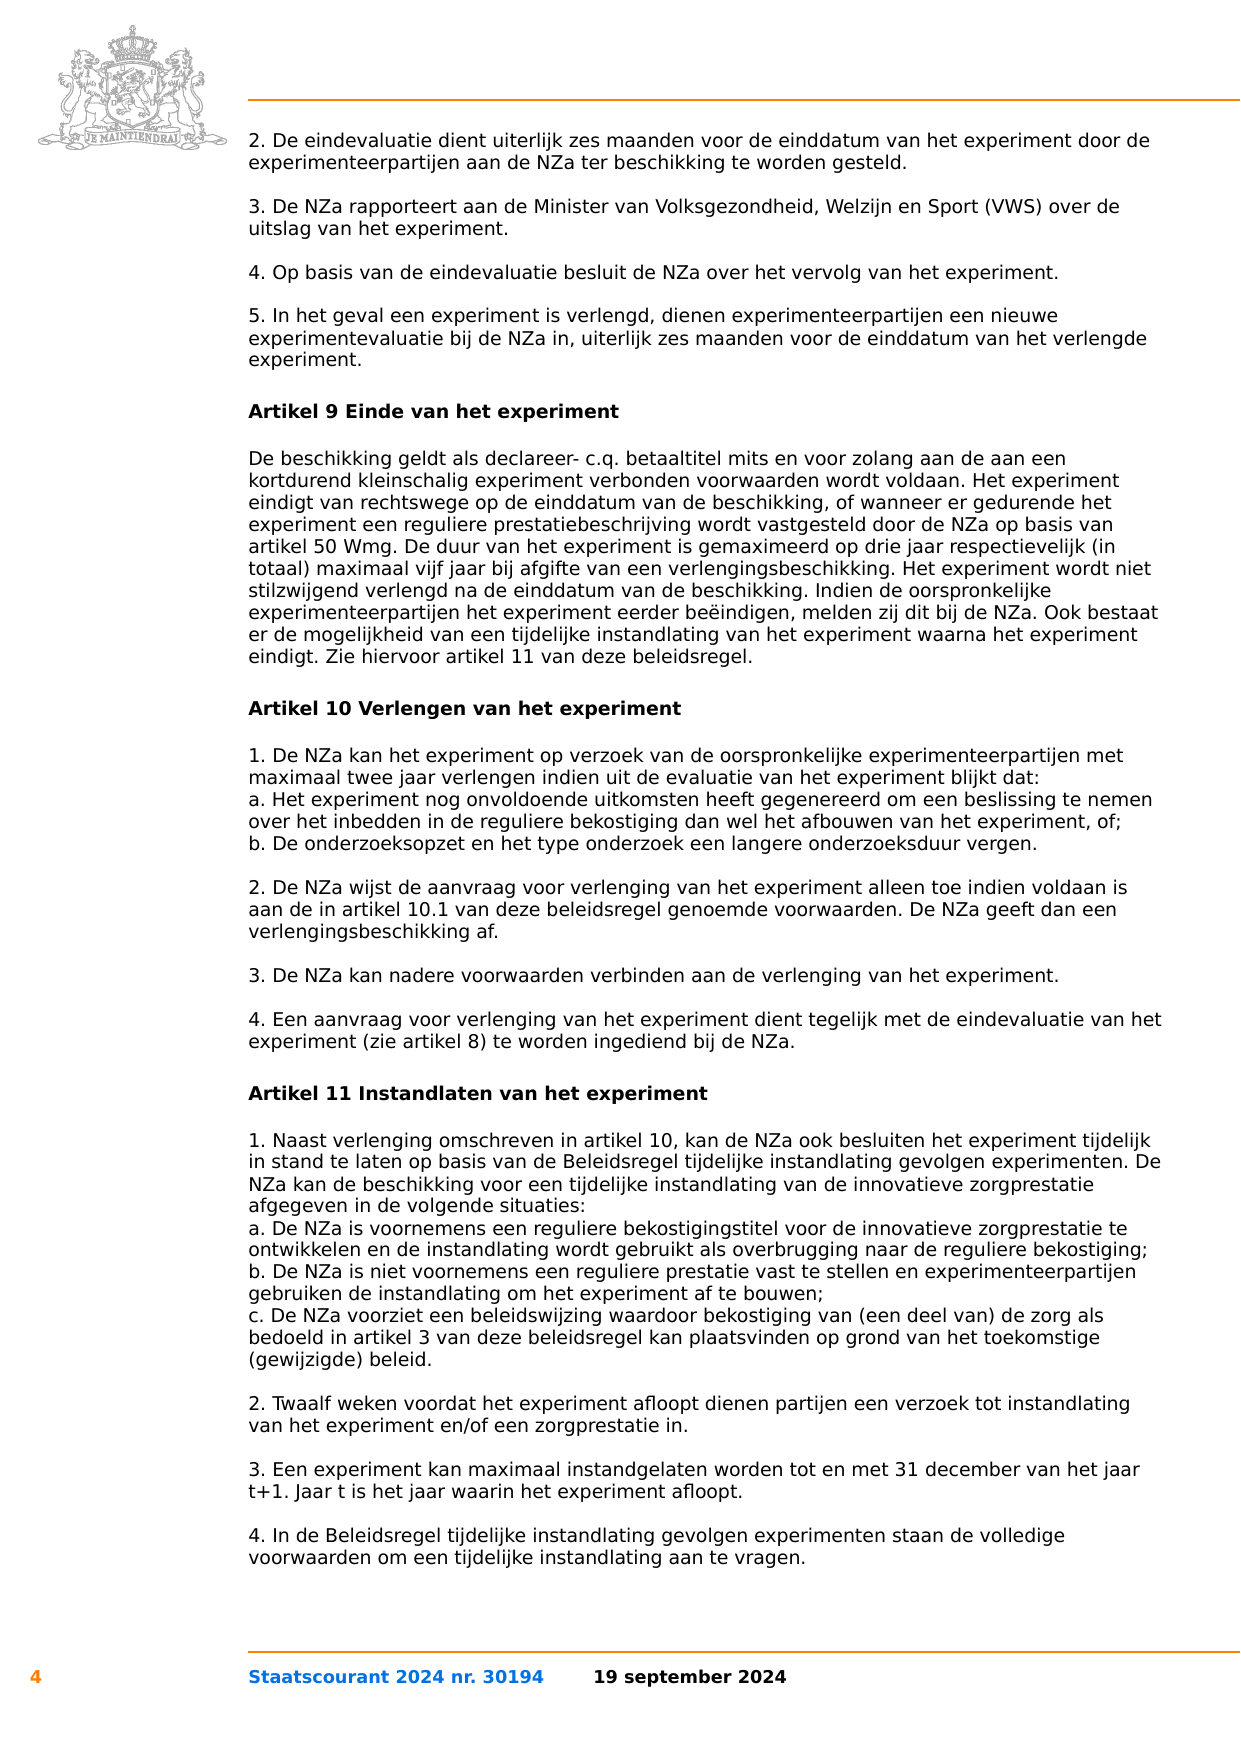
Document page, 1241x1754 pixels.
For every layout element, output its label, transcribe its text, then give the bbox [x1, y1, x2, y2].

text 3. De NZa kan nadere voorwaarden verbinden aan de verlenging van het experiment. [248, 965, 1163, 987]
text 4. In de Beleidsregel tijdelijke instandlating gevolgen experimenten staan de volledige voorwaarden om een tijdelijke instandlating aan te vragen. [248, 1525, 1163, 1569]
text 4. Op basis van de eindevaluatie besluit de NZa over het vervolg van het experiment. [248, 262, 1163, 283]
text 1. De NZa kan het experiment op verzoek van de oorspronkelijke experimenteerpartijen met maximaal twee jaar verlengen indien uit de evaluatie van het experiment blijkt dat: [248, 745, 1163, 789]
text a. Het experiment nog onvoldoende uitkomsten heeft gegenereerd om een beslissing te nemen over het inbedden in de reguliere bekostiging dan wel het afbouwen van het experiment, of; [248, 789, 1163, 833]
text De beschikking geldt als declareer- c.q. betaaltitel mits en voor zolang aan de aan een kortdurend kleinschalig experiment verbonden voorwaarden wordt voldaan. Het experiment eindigt van rechtswege op de einddatum van de beschikking, of wanneer er gedurende het experiment een reguliere prestatiebeschrijving wordt vastgesteld door de NZa op basis van artikel 50 Wmg. De duur van het experiment is gemaximeerd op drie jaar respectievelijk (in totaal) maximaal vijf jaar bij afgifte van een verlengingsbeschikking. Het experiment wordt niet stilzwijgend verlengd na de einddatum van de beschikking. Indien de oorspronkelijke experimenteerpartijen het experiment eerder beëindigen, melden zij dit bij de NZa. Ook bestaat er de mogelijkheid van een tijdelijke instandlating van het experiment waarna het experiment eindigt. Zie hiervoor artikel 11 van deze beleidsregel. [248, 448, 1163, 668]
text 2. De NZa wijst de aanvraag voor verlenging van het experiment alleen toe indien voldaan is aan de in artikel 10.1 van deze beleidsregel genoemde voorwaarden. De NZa geeft dan een verlengingsbeschikking af. [248, 877, 1163, 943]
text b. De onderzoeksopzet en het type onderzoek een langere onderzoeksduur vergen. [248, 833, 1163, 855]
text 4. Een aanvraag voor verlenging van het experiment dient tegelijk met de eindevaluatie van het experiment (zie artikel 8) te worden ingediend bij de NZa. [248, 1008, 1163, 1052]
text 3. Een experiment kan maximaal instandgelaten worden tot en met 31 december van het jaar t+1. Jaar t is het jaar waarin het experiment afloopt. [248, 1459, 1163, 1503]
text 2. Twaalf weken voordat het experiment afloopt dienen partijen een verzoek tot instandlating van het experiment en/of een zorgprestatie in. [248, 1393, 1163, 1437]
text 3. De NZa rapporteert aan de Minister van Volksgezondheid, Welzijn en Sport (VWS) over de uitslag van het experiment. [248, 196, 1163, 240]
text 2. De eindevaluatie dient uiterlijk zes maanden voor de einddatum van het experiment door de experimenteerpartijen aan de NZa ter beschikking te worden gesteld. [248, 130, 1163, 174]
subtitle Artikel 9 Einde van het experiment [248, 401, 1163, 423]
text 5. In het geval een experiment is verlengd, dienen experimenteerpartijen een nieuwe experimentevaluatie bij de NZa in, uiterlijk zes maanden voor de einddatum van het verlengde experiment. [248, 305, 1163, 371]
picture [38, 25, 227, 150]
text 1. Naast verlenging omschreven in artikel 10, kan de NZa ook besluiten het experiment tijdelijk in stand te laten op basis van de Beleidsregel tijdelijke instandlating gevolgen experimenten. De NZa kan de beschikking voor een tijdelijke instandlating van de innovatieve zorgprestatie afgegeven in de volgende situaties: [248, 1129, 1163, 1217]
subtitle Artikel 10 Verlengen van het experiment [248, 698, 1163, 720]
text b. De NZa is niet voornemens een reguliere prestatie vast te stellen en experimenteerpartijen gebruiken de instandlating om het experiment af te bouwen; [248, 1261, 1163, 1305]
text a. De NZa is voornemens een reguliere bekostigingstitel voor de innovatieve zorgprestatie te ontwikkelen en de instandlating wordt gebruikt als overbrugging naar de reguliere bekostiging; [248, 1217, 1163, 1261]
subtitle Artikel 11 Instandlaten van het experiment [248, 1082, 1163, 1104]
text c. De NZa voorziet een beleidswijzing waardoor bekostiging van (een deel van) de zorg als bedoeld in artikel 3 van deze beleidsregel kan plaatsvinden op grond van het toekomstige (gewijzigde) beleid. [248, 1305, 1163, 1371]
